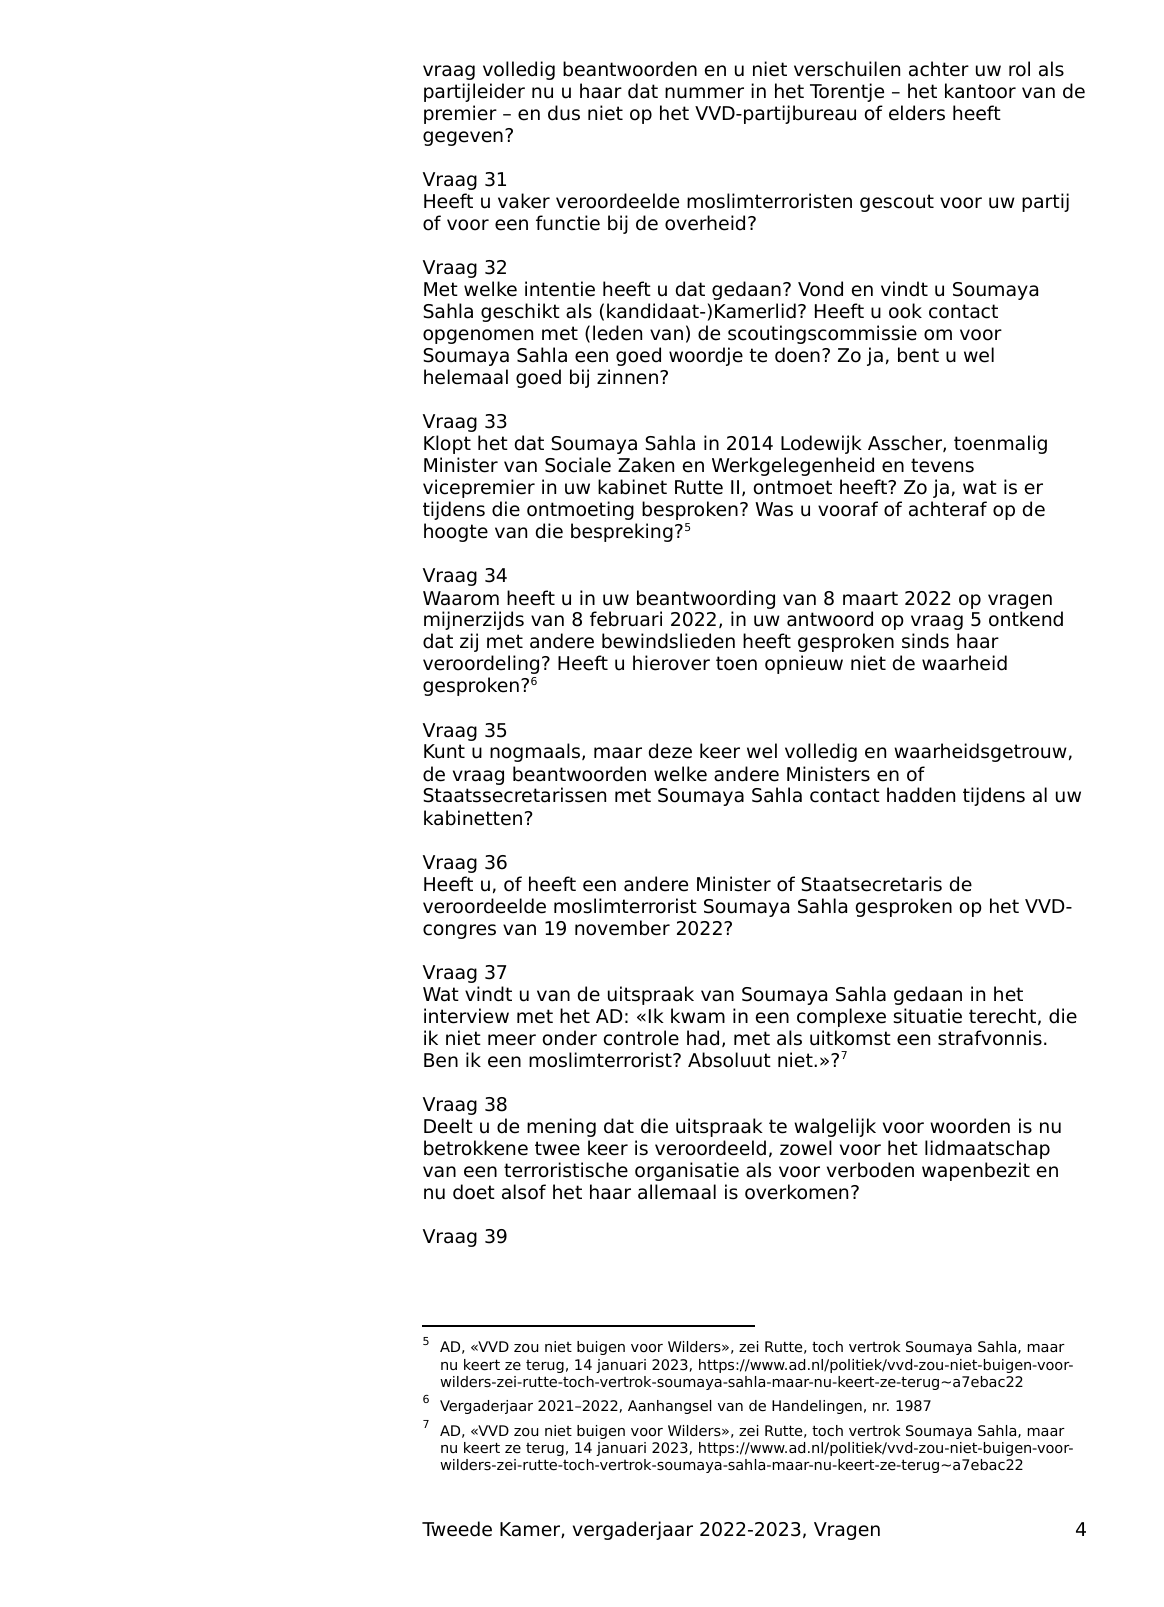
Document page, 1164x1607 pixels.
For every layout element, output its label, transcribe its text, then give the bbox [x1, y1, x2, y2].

text Met welke intentie heeft u dat gedaan? Vond en vindt u Soumaya Sahla geschikt als (kandidaat-)Kamerlid? Heeft u ook contact opgenomen met (leden van) de scoutingscommissie om voor Soumaya Sahla een goed woordje te doen? Zo ja, bent u wel helemaal goed bij zinnen? [422, 279, 1087, 389]
text Vraag 38 [422, 1094, 1087, 1116]
text Heeft u vaker veroordeelde moslimterroristen gescout voor uw partij of voor een functie bij de overheid? [422, 191, 1087, 235]
text Vraag 31 [422, 169, 1087, 191]
text Vergaderjaar 2021–2022, Aanhangsel van de Handelingen, nr. 1987 [422, 1393, 1087, 1416]
text Vraag 36 [422, 852, 1087, 873]
text Kunt u nogmaals, maar deze keer wel volledig en waarheidsgetrouw, de vraag beantwoorden welke andere Ministers en of Staatssecretarissen met Soumaya Sahla contact hadden tijdens al uw kabinetten? [422, 741, 1087, 829]
text AD, «VVD zou niet buigen voor Wilders», zei Rutte, toch vertrok Soumaya Sahla, maar nu keert ze terug, 14 januari 2023, https://www.ad.nl/politiek/vvd-zou-niet-buigen-voor-wilders-zei-rutte-toch-vertrok-soumaya-sahla-maar-nu-keert-ze-terug~a7ebac22 [422, 1418, 1087, 1474]
text Vraag 35 [422, 719, 1087, 741]
text Deelt u de mening dat die uitspraak te walgelijk voor woorden is nu betrokkene twee keer is veroordeeld, zowel voor het lidmaatschap van een terroristische organisatie als voor verboden wapenbezit en nu doet alsof het haar allemaal is overkomen? [422, 1116, 1087, 1204]
text Vraag 32 [422, 257, 1087, 279]
text vraag volledig beantwoorden en u niet verschuilen achter uw rol als partijleider nu u haar dat nummer in het Torentje – het kantoor van de premier – en dus niet op het VVD-partijbureau of elders heeft gegeven? [422, 59, 1087, 147]
text Vraag 33 [422, 411, 1087, 433]
text AD, «VVD zou niet buigen voor Wilders», zei Rutte, toch vertrok Soumaya Sahla, maar nu keert ze terug, 14 januari 2023, https://www.ad.nl/politiek/vvd-zou-niet-buigen-voor-wilders-zei-rutte-toch-vertrok-soumaya-sahla-maar-nu-keert-ze-terug~a7ebac22 [422, 1335, 1087, 1391]
text Vraag 34 [422, 565, 1087, 587]
text Heeft u, of heeft een andere Minister of Staatsecretaris de veroordeelde moslimterrorist Soumaya Sahla gesproken op het VVD-congres van 19 november 2022? [422, 873, 1087, 939]
text Klopt het dat Soumaya Sahla in 2014 Lodewijk Asscher, toenmalig Minister van Sociale Zaken en Werkgelegenheid en tevens vicepremier in uw kabinet Rutte II, ontmoet heeft? Zo ja, wat is er tijdens die ontmoeting besproken? Was u vooraf of achteraf op de hoogte van die bespreking? [422, 433, 1087, 543]
text Vraag 37 [422, 962, 1087, 984]
text Waarom heeft u in uw beantwoording van 8 maart 2022 op vragen mijnerzijds van 8 februari 2022, in uw antwoord op vraag 5 ontkend dat zij met andere bewindslieden heeft gesproken sinds haar veroordeling? Heeft u hierover toen opnieuw niet de waarheid gesproken? [422, 587, 1087, 697]
text Wat vindt u van de uitspraak van Soumaya Sahla gedaan in het interview met het AD: «Ik kwam in een complexe situatie terecht, die ik niet meer onder controle had, met als uitkomst een strafvonnis. Ben ik een moslimterrorist? Absoluut niet.»? [422, 984, 1087, 1072]
text Vraag 39 [422, 1226, 1087, 1248]
